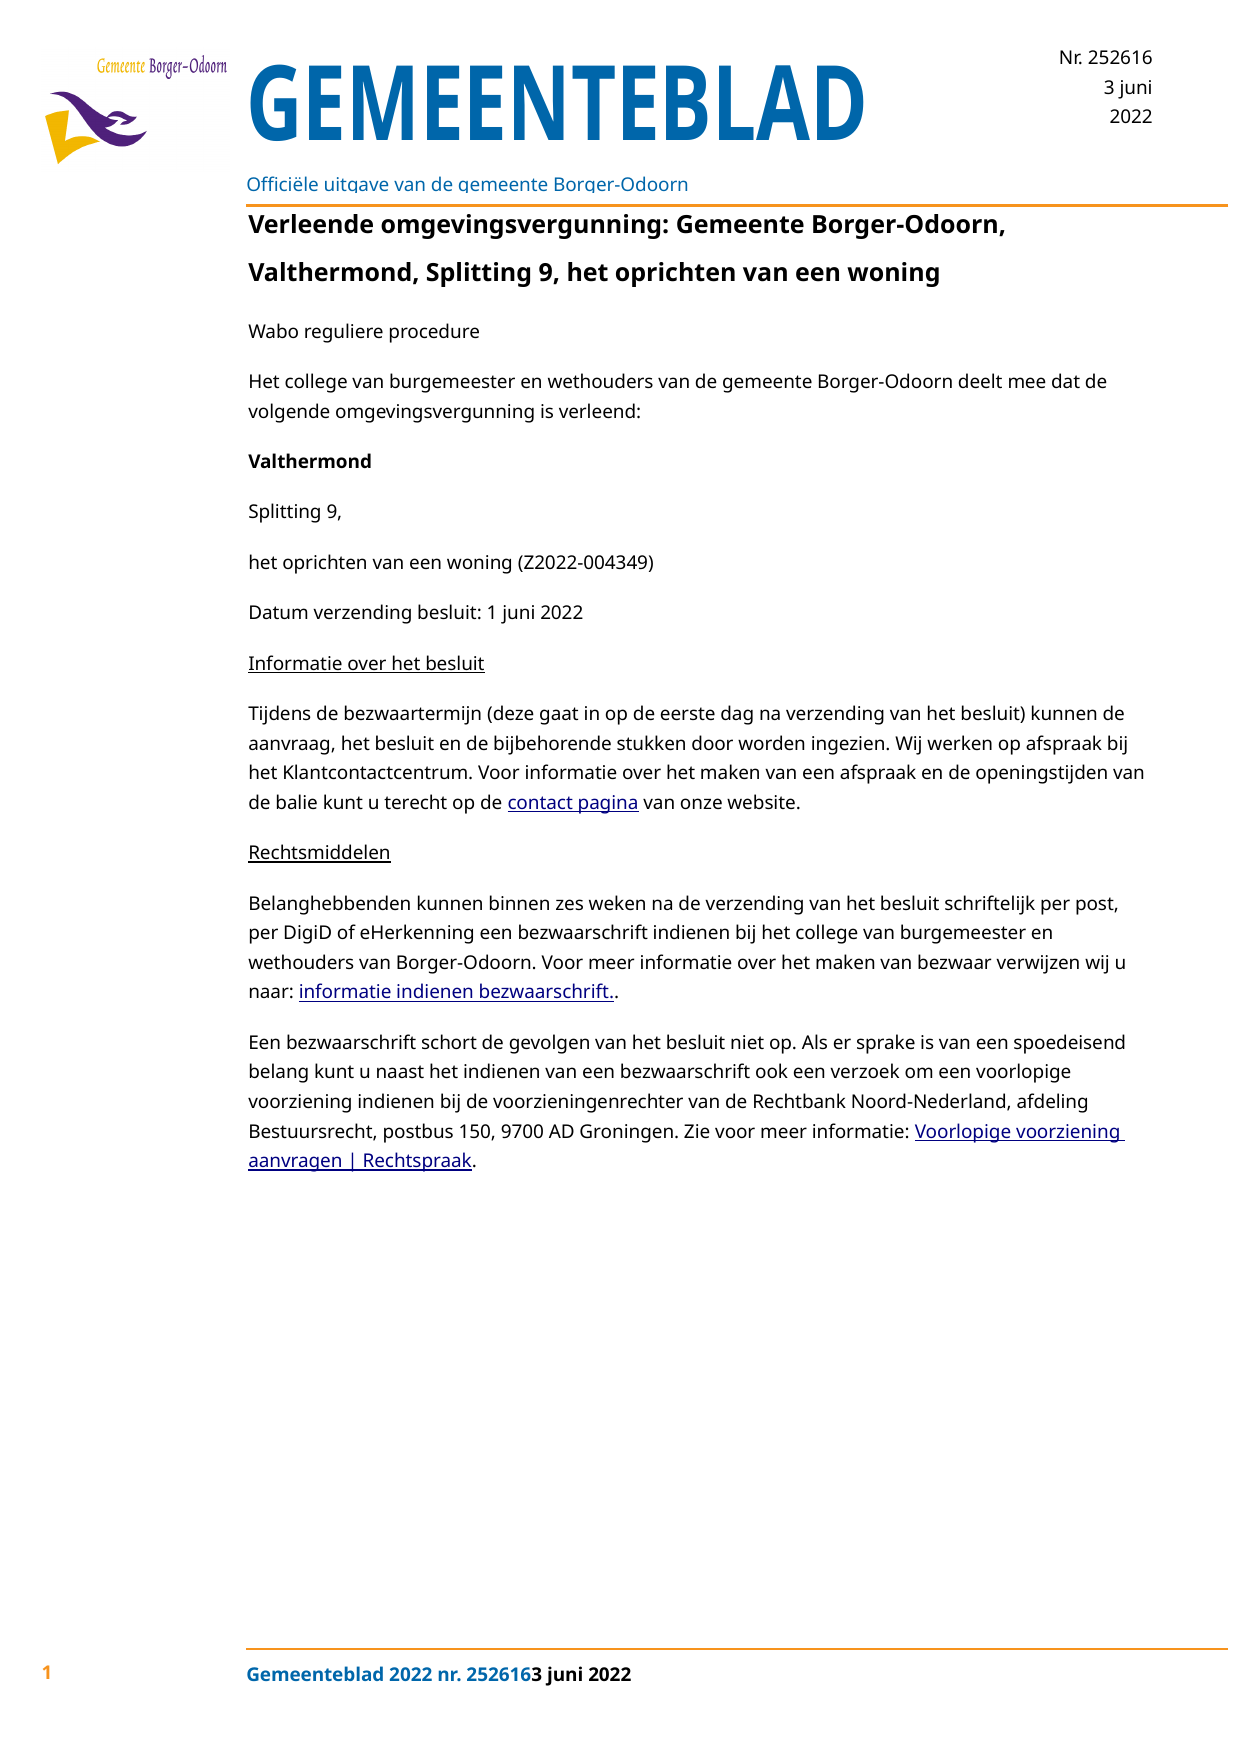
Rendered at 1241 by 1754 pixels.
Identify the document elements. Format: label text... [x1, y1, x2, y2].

text Belanghebbenden kunnen binnen zes weken na de verzending van het besluit schriftelijk per post, per DigiD of eHerkenning een bezwaarschrift indienen bij het college van burgemeester en wethouders van Borger-Odoorn. Voor meer informatie over het maken van bezwaar verwijzen wij u naar: informatie indienen bezwaarschrift.. [248, 890, 1152, 1004]
text Wabo reguliere procedure [248, 318, 1152, 344]
text Het college van burgemeester en wethouders van de gemeente Borger-Odoorn deelt mee dat de volgende omgevingsvergunning is verleend: [248, 368, 1152, 424]
picture [41, 47, 231, 172]
text Valthermond [248, 448, 1152, 474]
text het oprichten van een woning (Z2022-004349) [248, 549, 1152, 575]
text Splitting 9, [248, 499, 1152, 524]
text Een bezwaarschrift schort de gevolgen van het besluit niet op. Als er sprake is van een spoedeisend belang kunt u naast het indienen van een bezwaarschrift ook een verzoek om een voorlopige voorziening indienen bij de voorzieningenrechter van de Rechtbank Noord-Nederland, afdeling Bestuursrecht, postbus 150, 9700 AD Groningen. Zie voor meer informatie: Voorlopige voorziening aanvragen | Rechtspraak. [248, 1029, 1152, 1173]
text Datum verzending besluit: 1 juni 2022 [248, 599, 1152, 625]
text Informatie over het besluit [248, 650, 1152, 676]
text Rechtsmiddelen [248, 839, 1152, 865]
text Tijdens de bezwaartermijn (deze gaat in op de eerste dag na verzending van het besluit) kunnen de aanvraag, het besluit en de bijbehorende stukken door worden ingezien. Wij werken op afspraak bij het Klantcontactcentrum. Voor informatie over het maken van een afspraak en de openingstijden van de balie kunt u terecht op de contact pagina van onze website. [248, 700, 1152, 815]
text Verleende omgevingsvergunning: Gemeente Borger-Odoorn, Valthermond, Splitting 9, het oprichten van een woning [248, 207, 1152, 288]
